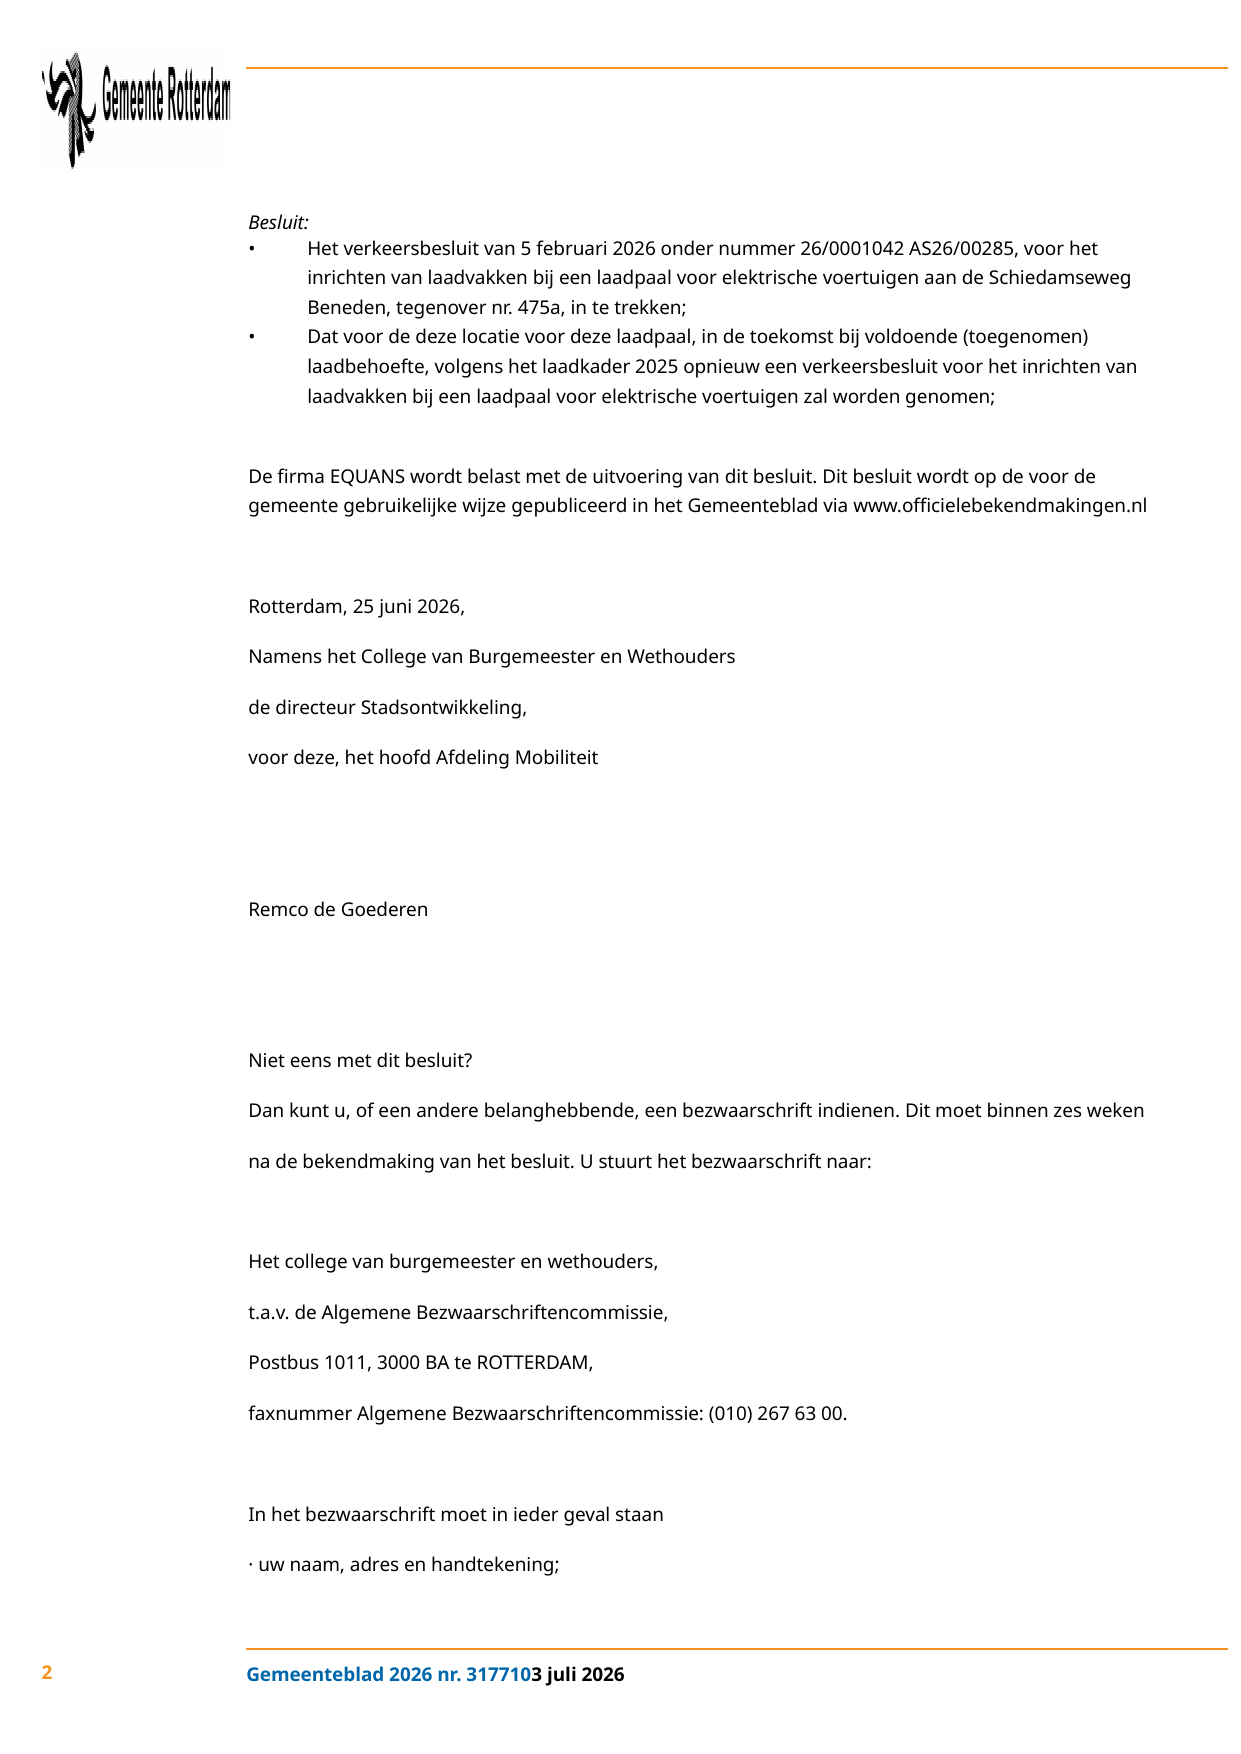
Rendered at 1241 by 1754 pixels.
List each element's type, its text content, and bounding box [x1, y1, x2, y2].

text In het bezwaarschrift moet in ieder geval staan [248, 1501, 1152, 1526]
text Rotterdam, 25 juni 2026, [248, 593, 1152, 619]
text na de bekendmaking van het besluit. U stuurt het bezwaarschrift naar: [248, 1148, 1152, 1173]
text Niet eens met dit besluit? [248, 1047, 1152, 1073]
list Het verkeersbesluit van 5 februari 2026 onder nummer 26/0001042 AS26/00285, voor het inrichten van laadvakken bij een laadpaal voor elektrische voertuigen aan de Schiedamseweg Beneden, tegenover nr. 475a, in te trekken; [248, 235, 1152, 320]
list Dat voor de deze locatie voor deze laadpaal, in de toekomst bij voldoende (toegenomen) laadbehoefte, volgens het laadkader 2025 opnieuw een verkeersbesluit voor het inrichten van laadvakken bij een laadpaal voor elektrische voertuigen zal worden genomen; [248, 324, 1152, 408]
text t.a.v. de Algemene Bezwaarschriftencommissie, [248, 1299, 1152, 1325]
text Besluit: [248, 209, 1152, 235]
picture [41, 47, 231, 172]
text De firma EQUANS wordt belast met de uitvoering van dit besluit. Dit besluit wordt op de voor de gemeente gebruikelijke wijze gepubliceerd in het Gemeenteblad via www.officielebekendmakingen.nl [248, 463, 1152, 518]
text Dan kunt u, of een andere belanghebbende, een bezwaarschrift indienen. Dit moet binnen zes weken [248, 1097, 1152, 1123]
text Namens het College van Burgemeester en Wethouders [248, 644, 1152, 669]
text · uw naam, adres en handtekening; [248, 1551, 1152, 1577]
text Remco de Goederen [248, 896, 1152, 921]
text voor deze, het hoofd Afdeling Mobiliteit [248, 744, 1152, 770]
text faxnummer Algemene Bezwaarschriftencommissie: (010) 267 63 00. [248, 1400, 1152, 1426]
text Postbus 1011, 3000 BA te ROTTERDAM, [248, 1349, 1152, 1375]
text Het college van burgemeester en wethouders, [248, 1249, 1152, 1274]
text de directeur Stadsontwikkeling, [248, 694, 1152, 720]
